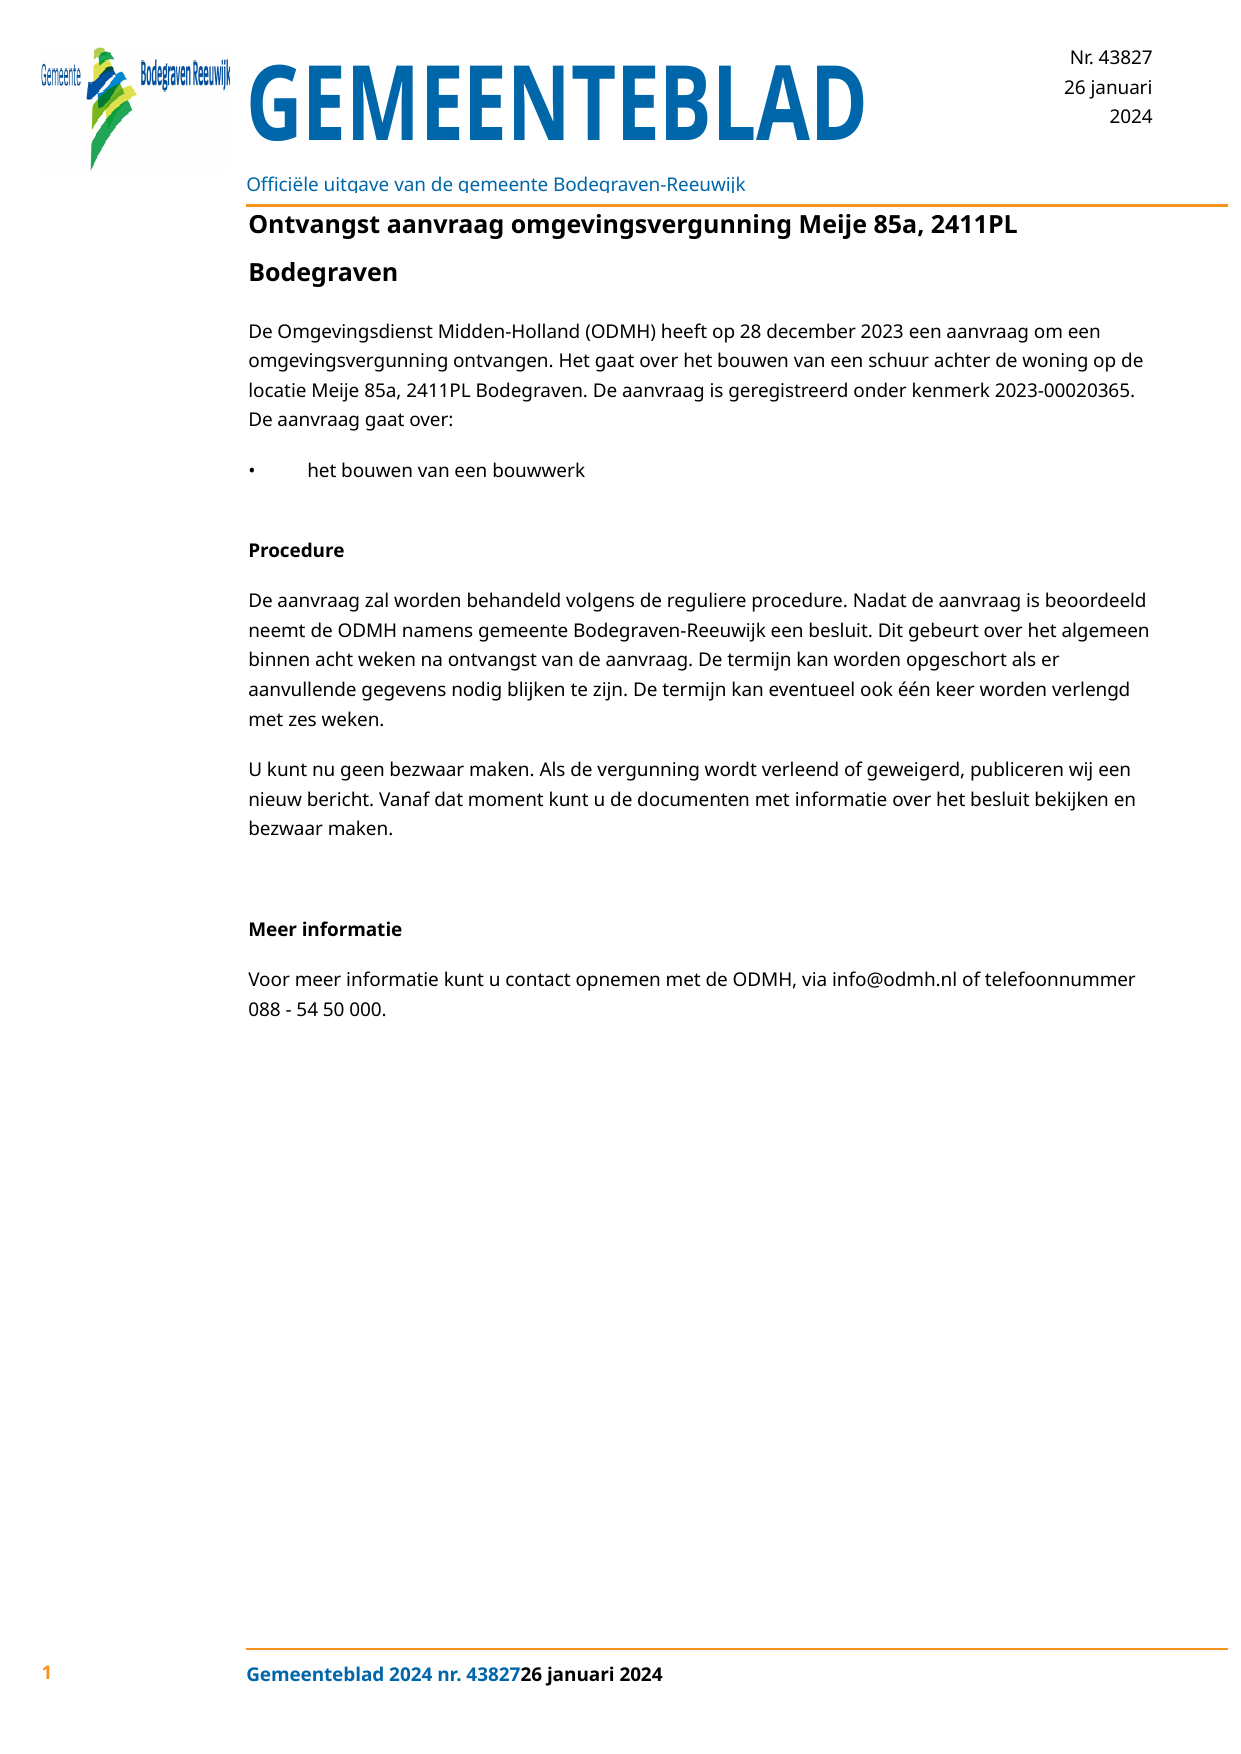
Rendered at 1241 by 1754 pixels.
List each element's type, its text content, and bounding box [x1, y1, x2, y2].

text Procedure [248, 537, 1152, 563]
picture [41, 47, 231, 172]
text U kunt nu geen bezwaar maken. Als de vergunning wordt verleend of geweigerd, publiceren wij een nieuw bericht. Vanaf dat moment kunt u de documenten met informatie over het besluit bekijken en bezwaar maken. [248, 756, 1152, 841]
text De Omgevingsdienst Midden-Holland (ODMH) heeft op 28 december 2023 een aanvraag om een omgevingsvergunning ontvangen. Het gaat over het bouwen van een schuur achter de woning op de locatie Meije 85a, 2411PL Bodegraven. De aanvraag is geregistreerd onder kenmerk 2023-00020365. De aanvraag gaat over: [248, 318, 1152, 432]
text Voor meer informatie kunt u contact opnemen met de ODMH, via info@odmh.nl of telefoonnummer 088 - 54 50 000. [248, 967, 1152, 1022]
list het bouwen van een bouwwerk [248, 457, 1152, 483]
text Ontvangst aanvraag omgevingsvergunning Meije 85a, 2411PL Bodegraven [248, 207, 1152, 288]
text De aanvraag zal worden behandeld volgens de reguliere procedure. Nadat de aanvraag is beoordeeld neemt de ODMH namens gemeente Bodegraven-Reeuwijk een besluit. Dit gebeurt over het algemeen binnen acht weken na ontvangst van de aanvraag. De termijn kan worden opgeschort als er aanvullende gegevens nodig blijken te zijn. De termijn kan eventueel ook één keer worden verlengd met zes weken. [248, 587, 1152, 732]
text Meer informatie [248, 916, 1152, 942]
